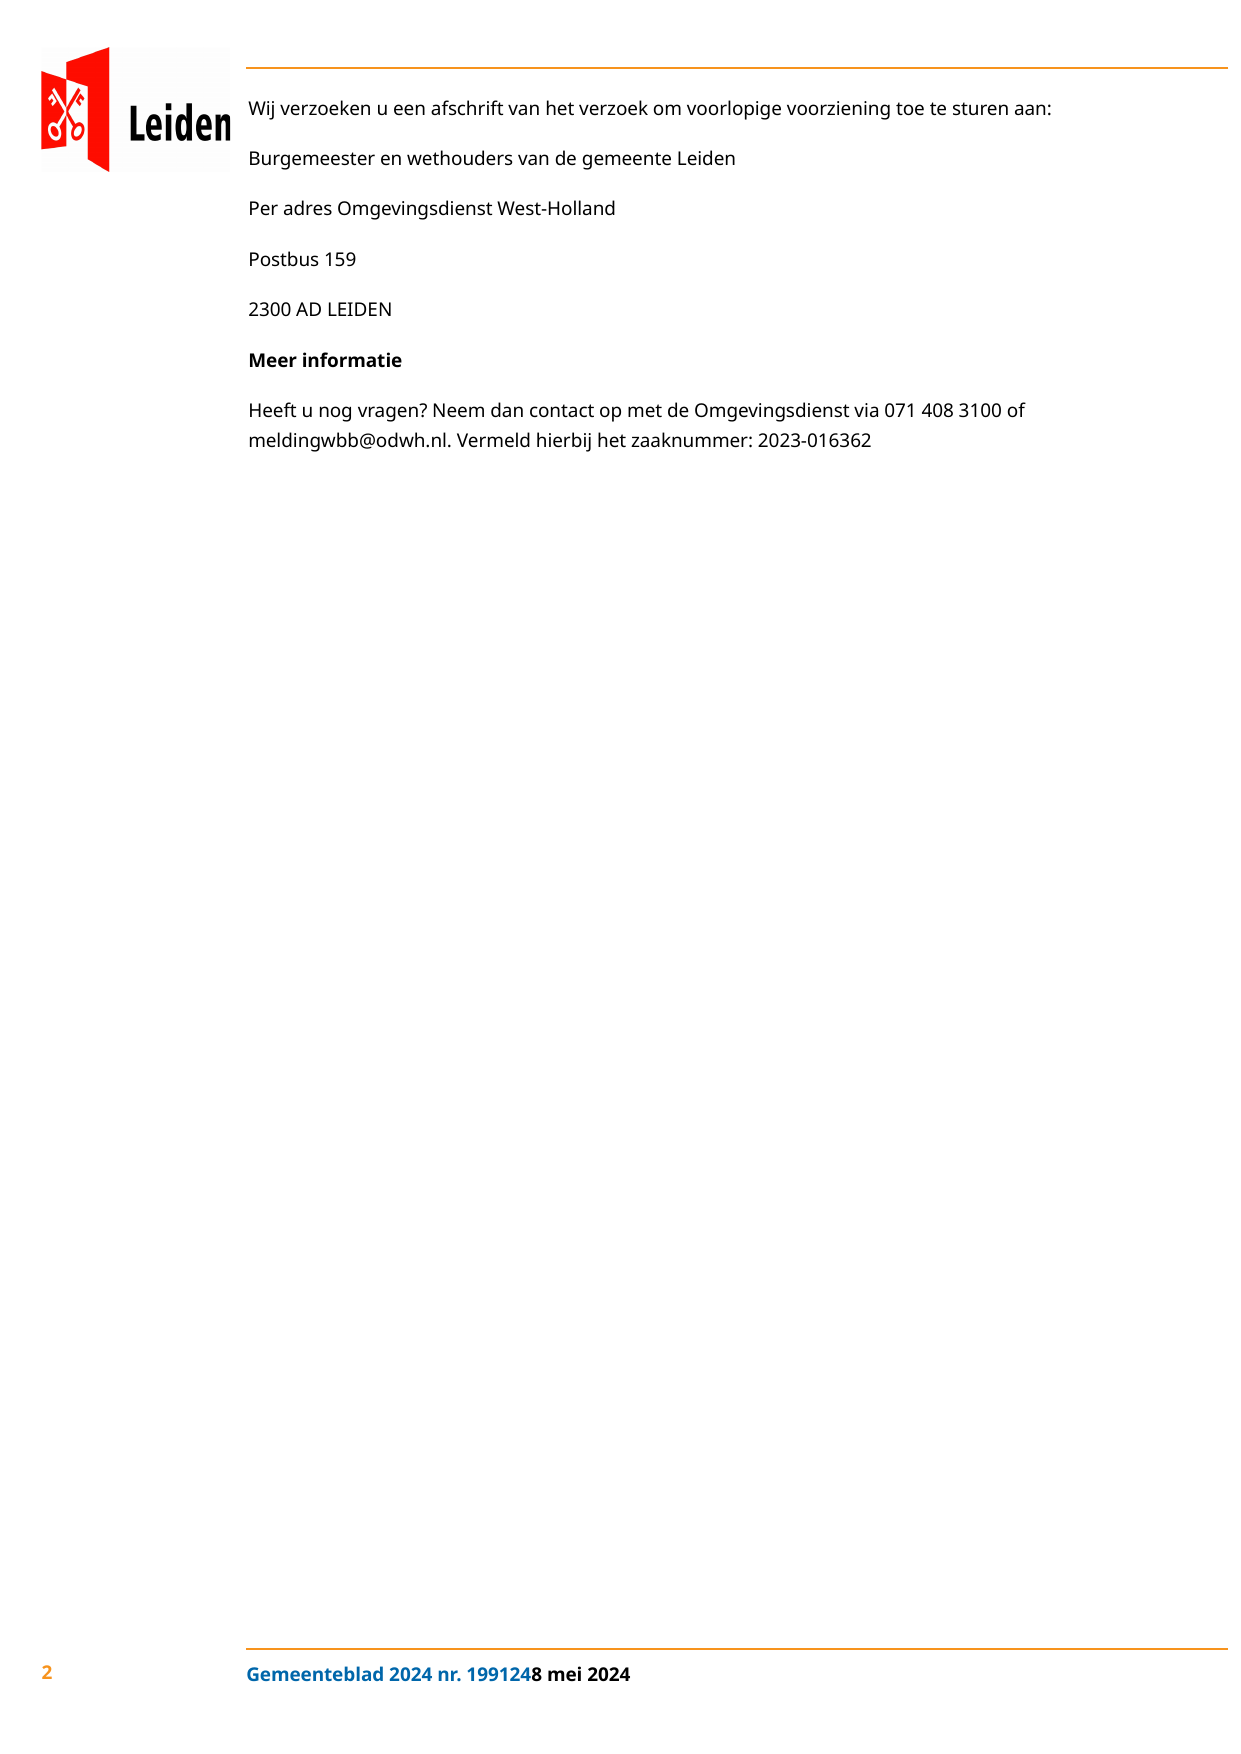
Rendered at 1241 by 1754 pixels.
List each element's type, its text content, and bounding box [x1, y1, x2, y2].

text Postbus 159 [248, 246, 1152, 272]
text Meer informatie [248, 347, 1152, 373]
text Burgemeester en wethouders van de gemeente Leiden [248, 145, 1152, 171]
text 2300 AD LEIDEN [248, 296, 1152, 322]
text Heeft u nog vragen? Neem dan contact op met de Omgevingsdienst via 071 408 3100 of meldingwbb@odwh.nl. Vermeld hierbij het zaaknummer: 2023-016362 [248, 397, 1152, 453]
text Per adres Omgevingsdienst West-Holland [248, 196, 1152, 221]
picture [41, 47, 231, 172]
text Wij verzoeken u een afschrift van het verzoek om voorlopige voorziening toe te sturen aan: [248, 95, 1152, 121]
